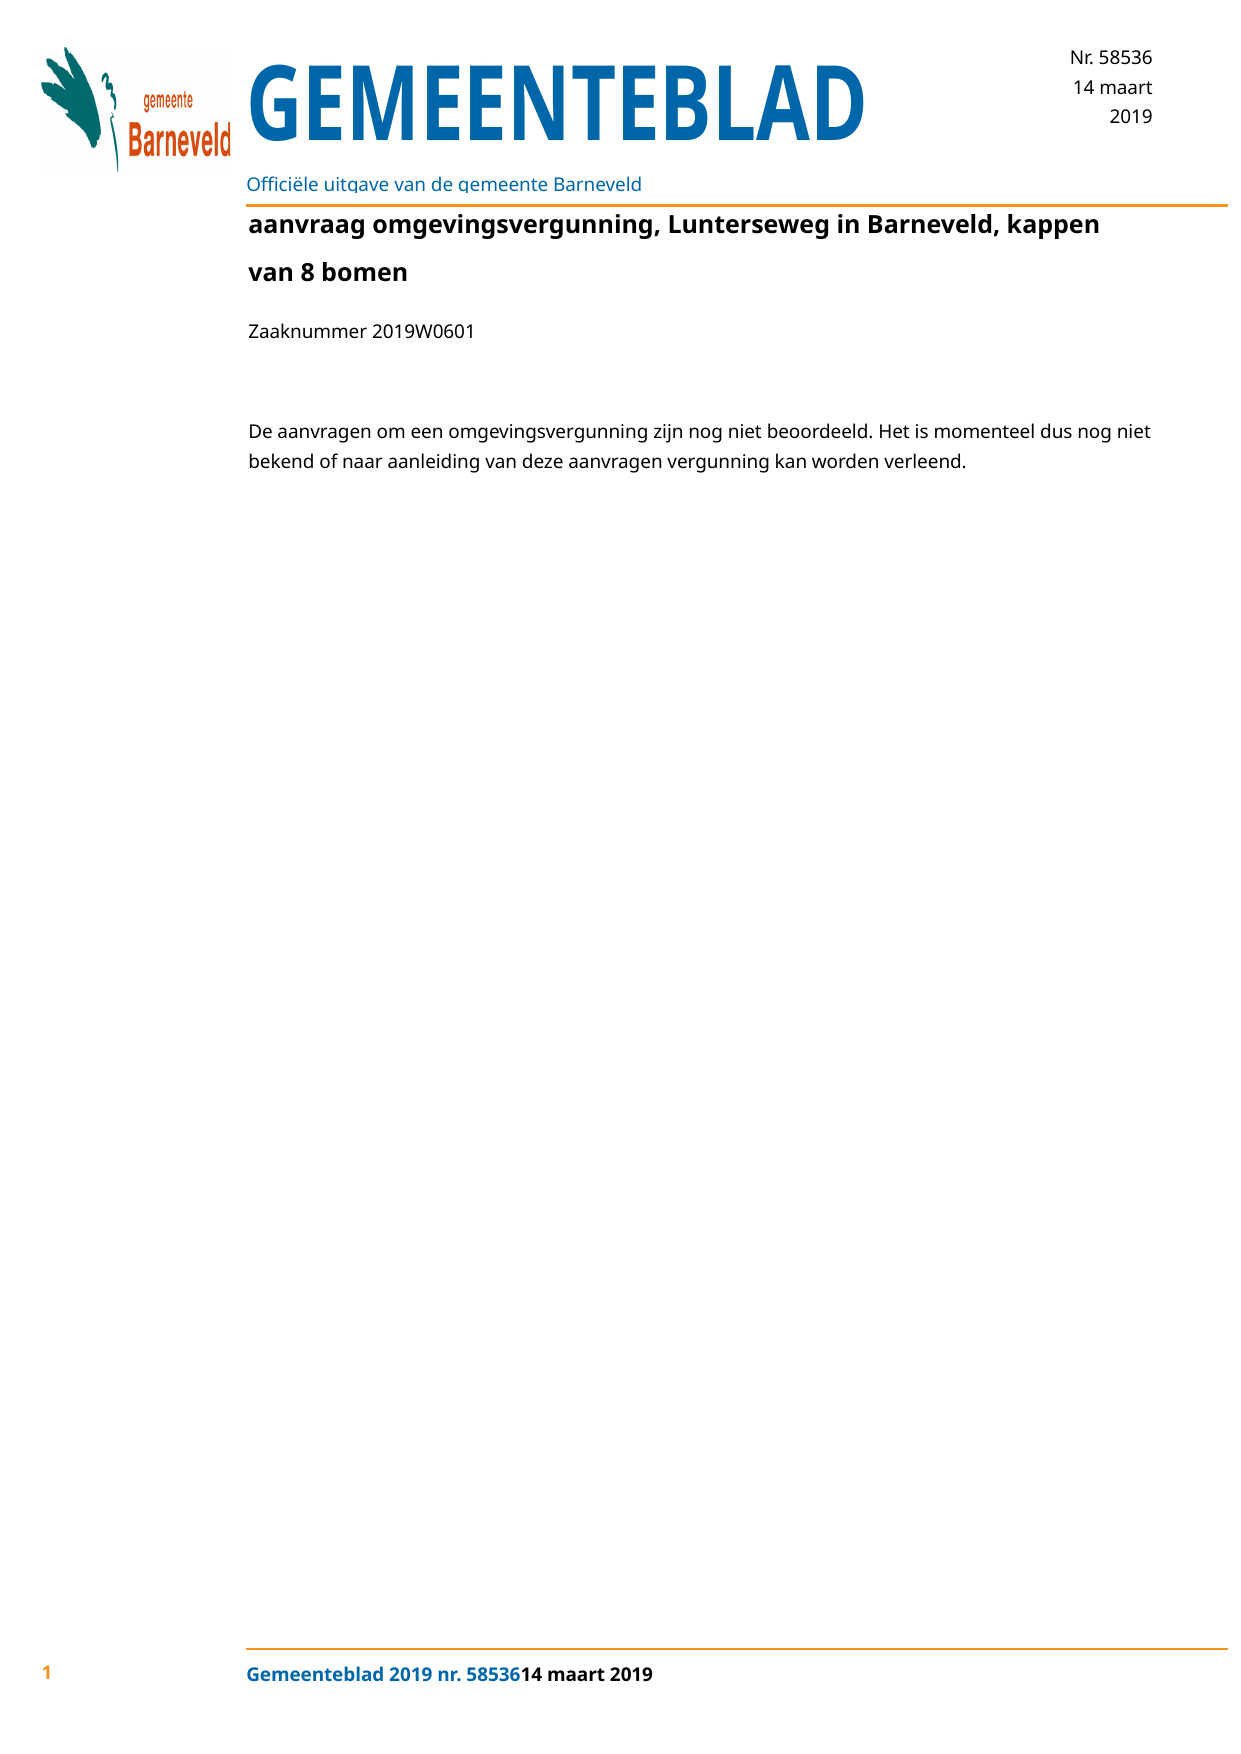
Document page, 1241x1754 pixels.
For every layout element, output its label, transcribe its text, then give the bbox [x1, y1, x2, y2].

text aanvraag omgevingsvergunning, Lunterseweg in Barneveld, kappen van 8 bomen [248, 207, 1152, 288]
picture [41, 47, 231, 172]
text De aanvragen om een omgevingsvergunning zijn nog niet beoordeeld. Het is momenteel dus nog niet bekend of naar aanleiding van deze aanvragen vergunning kan worden verleend. [248, 419, 1152, 474]
text Zaaknummer 2019W0601 [248, 318, 1152, 344]
